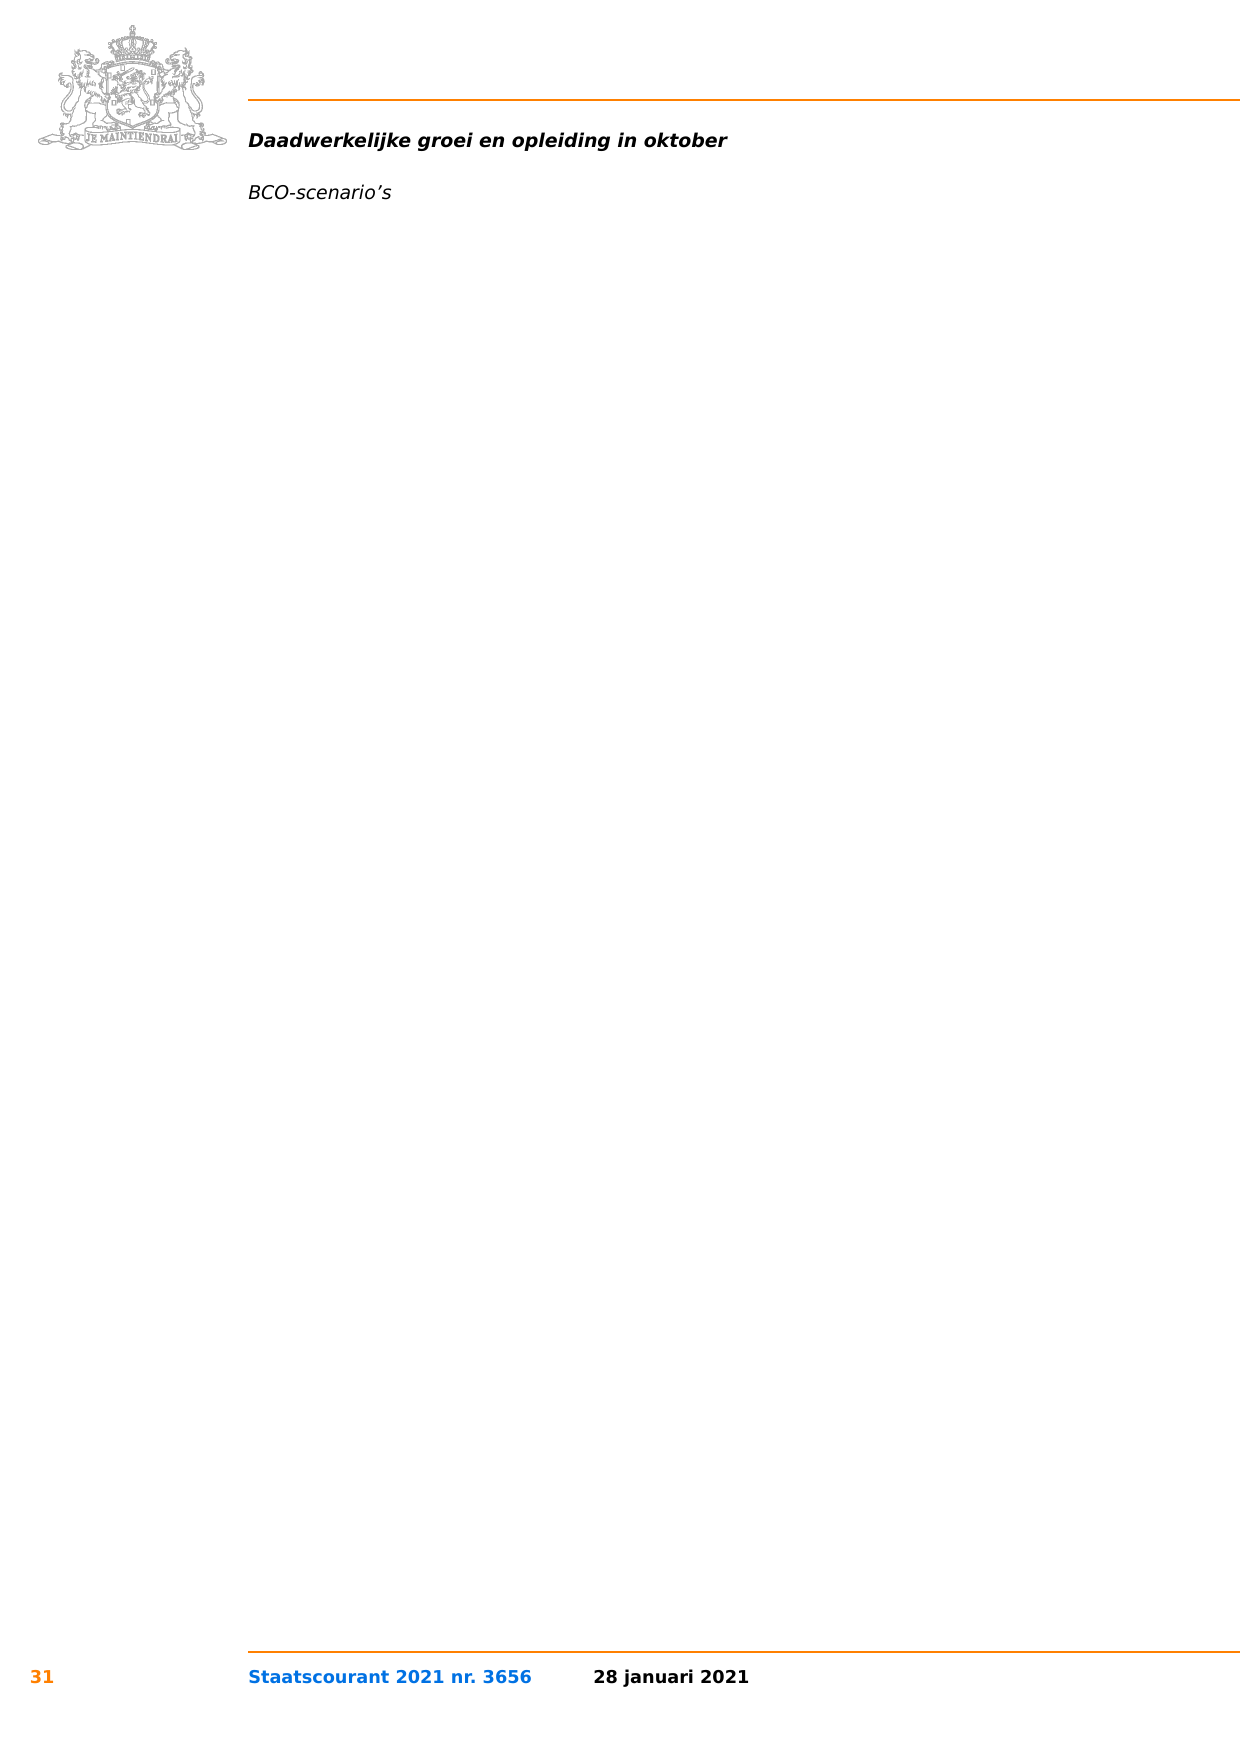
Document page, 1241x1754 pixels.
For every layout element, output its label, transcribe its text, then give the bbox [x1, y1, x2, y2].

subtitle BCO-scenario’s [248, 182, 1163, 204]
subtitle Daadwerkelijke groei en opleiding in oktober [248, 130, 1163, 152]
picture [38, 25, 227, 150]
